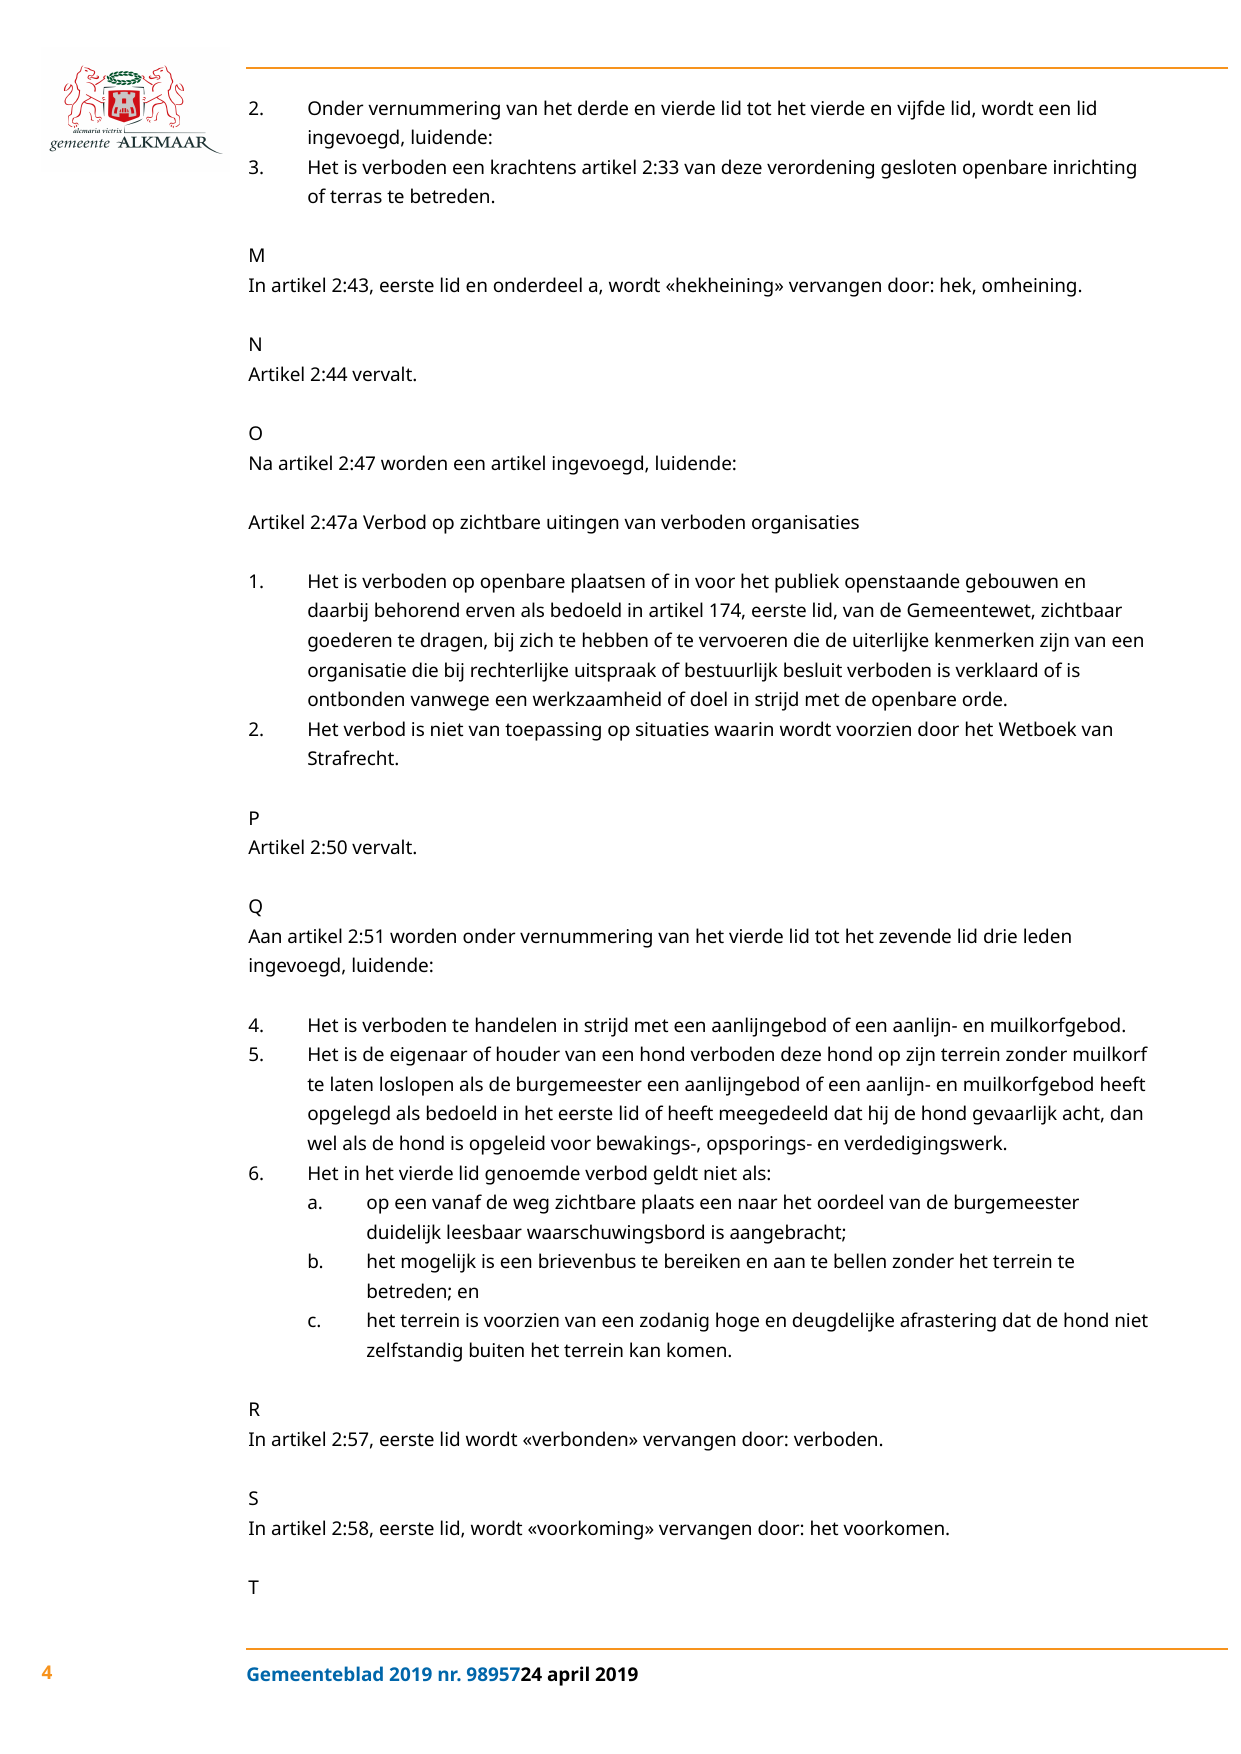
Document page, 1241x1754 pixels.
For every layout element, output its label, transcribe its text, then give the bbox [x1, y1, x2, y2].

text P [248, 805, 1152, 831]
text Q [248, 893, 1152, 919]
text Aan artikel 2:51 worden onder vernummering van het vierde lid tot het zevende lid drie leden ingevoegd, luidende: [248, 923, 1152, 978]
list het terrein is voorzien van een zodanig hoge en deugdelijke afrastering dat de hond niet zelfstandig buiten het terrein kan komen. [307, 1308, 1152, 1363]
list Het is verboden te handelen in strijd met een aanlijngebod of een aanlijn- en muilkorfgebod. [248, 1012, 1152, 1038]
list het mogelijk is een brievenbus te bereiken en aan te bellen zonder het terrein te betreden; en [307, 1248, 1152, 1304]
list Het in het vierde lid genoemde verbod geldt niet als: [248, 1160, 1152, 1186]
text Artikel 2:47a Verbod op zichtbare uitingen van verboden organisaties [248, 509, 1152, 535]
text In artikel 2:58, eerste lid, wordt «voorkoming» vervangen door: het voorkomen. [248, 1515, 1152, 1541]
text R [248, 1396, 1152, 1422]
text S [248, 1485, 1152, 1511]
text Na artikel 2:47 worden een artikel ingevoegd, luidende: [248, 450, 1152, 476]
text O [248, 420, 1152, 446]
list Het verbod is niet van toepassing op situaties waarin wordt voorzien door het Wetboek van Strafrecht. [248, 716, 1152, 771]
text T [248, 1574, 1152, 1600]
text Artikel 2:50 vervalt. [248, 834, 1152, 860]
picture [41, 47, 231, 172]
list Het is de eigenaar of houder van een hond verboden deze hond op zijn terrein zonder muilkorf te laten loslopen als de burgemeester een aanlijngebod of een aanlijn- en muilkorfgebod heeft opgelegd als bedoeld in het eerste lid of heeft meegedeeld dat hij de hond gevaarlijk acht, dan wel als de hond is opgeleid voor bewakings-, opsporings- en verdedigingswerk. [248, 1041, 1152, 1156]
list Het is verboden een krachtens artikel 2:33 van deze verordening gesloten openbare inrichting of terras te betreden. [248, 154, 1152, 209]
text Artikel 2:44 vervalt. [248, 361, 1152, 387]
list op een vanaf de weg zichtbare plaats een naar het oordeel van de burgemeester duidelijk leesbaar waarschuwingsbord is aangebracht; [307, 1189, 1152, 1245]
text In artikel 2:57, eerste lid wordt «verbonden» vervangen door: verboden. [248, 1426, 1152, 1452]
text N [248, 331, 1152, 357]
text In artikel 2:43, eerste lid en onderdeel a, wordt «hekheining» vervangen door: hek, omheining. [248, 272, 1152, 298]
list Het is verboden op openbare plaatsen of in voor het publiek openstaande gebouwen en daarbij behorend erven als bedoeld in artikel 174, eerste lid, van de Gemeentewet, zichtbaar goederen te dragen, bij zich te hebben of te vervoeren die de uiterlijke kenmerken zijn van een organisatie die bij rechterlijke uitspraak of bestuurlijk besluit verboden is verklaard of is ontbonden vanwege een werkzaamheid of doel in strijd met de openbare orde. [248, 568, 1152, 712]
text M [248, 243, 1152, 268]
list Onder vernummering van het derde en vierde lid tot het vierde en vijfde lid, wordt een lid ingevoegd, luidende: [248, 95, 1152, 150]
